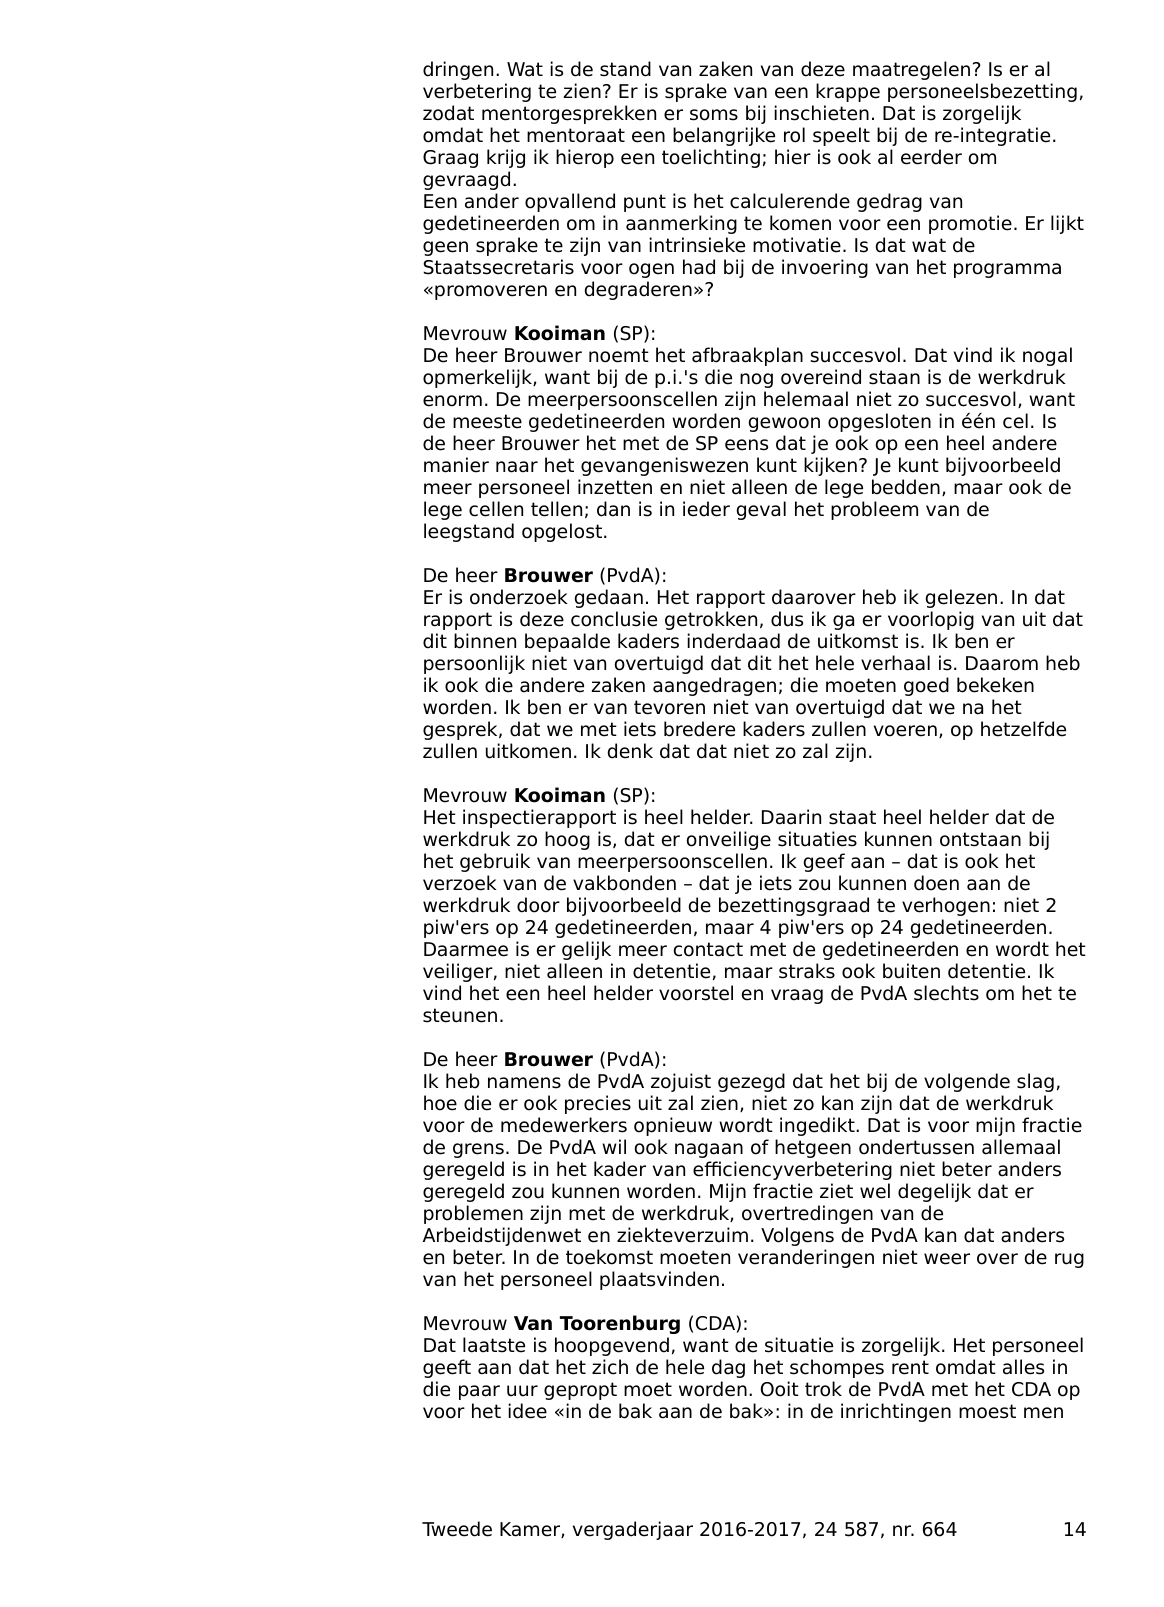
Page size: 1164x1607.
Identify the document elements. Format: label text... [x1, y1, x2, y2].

text De heer Brouwer noemt het afbraakplan succesvol. Dat vind ik nogal opmerkelijk, want bij de p.i.'s die nog overeind staan is de werkdruk enorm. De meerpersoonscellen zijn helemaal niet zo succesvol, want de meeste gedetineerden worden gewoon opgesloten in één cel. Is de heer Brouwer het met de SP eens dat je ook op een heel andere manier naar het gevangeniswezen kunt kijken? Je kunt bijvoorbeeld meer personeel inzetten en niet alleen de lege bedden, maar ook de lege cellen tellen; dan is in ieder geval het probleem van de leegstand opgelost. [422, 345, 1087, 543]
text Mevrouw Kooiman (SP): [422, 323, 1087, 345]
text De heer Brouwer (PvdA): [422, 565, 1087, 587]
text De heer Brouwer (PvdA): [422, 1049, 1087, 1071]
text dringen. Wat is de stand van zaken van deze maatregelen? Is er al verbetering te zien? Er is sprake van een krappe personeelsbezetting, zodat mentorgesprekken er soms bij inschieten. Dat is zorgelijk omdat het mentoraat een belangrijke rol speelt bij de re-integratie. Graag krijg ik hierop een toelichting; hier is ook al eerder om gevraagd. [422, 59, 1087, 191]
text Het inspectierapport is heel helder. Daarin staat heel helder dat de werkdruk zo hoog is, dat er onveilige situaties kunnen ontstaan bij het gebruik van meerpersoonscellen. Ik geef aan – dat is ook het verzoek van de vakbonden – dat je iets zou kunnen doen aan de werkdruk door bijvoorbeeld de bezettingsgraad te verhogen: niet 2 piw'ers op 24 gedetineerden, maar 4 piw'ers op 24 gedetineerden. Daarmee is er gelijk meer contact met de gedetineerden en wordt het veiliger, niet alleen in detentie, maar straks ook buiten detentie. Ik vind het een heel helder voorstel en vraag de PvdA slechts om het te steunen. [422, 807, 1087, 1027]
text Dat laatste is hoopgevend, want de situatie is zorgelijk. Het personeel geeft aan dat het zich de hele dag het schompes rent omdat alles in die paar uur gepropt moet worden. Ooit trok de PvdA met het CDA op voor het idee «in de bak aan de bak»: in de inrichtingen moest men [422, 1335, 1087, 1423]
text Een ander opvallend punt is het calculerende gedrag van gedetineerden om in aanmerking te komen voor een promotie. Er lijkt geen sprake te zijn van intrinsieke motivatie. Is dat wat de Staatssecretaris voor ogen had bij de invoering van het programma «promoveren en degraderen»? [422, 191, 1087, 301]
text Mevrouw Van Toorenburg (CDA): [422, 1313, 1087, 1335]
text Mevrouw Kooiman (SP): [422, 785, 1087, 807]
text Ik heb namens de PvdA zojuist gezegd dat het bij de volgende slag, hoe die er ook precies uit zal zien, niet zo kan zijn dat de werkdruk voor de medewerkers opnieuw wordt ingedikt. Dat is voor mijn fractie de grens. De PvdA wil ook nagaan of hetgeen ondertussen allemaal geregeld is in het kader van efficiencyverbetering niet beter anders geregeld zou kunnen worden. Mijn fractie ziet wel degelijk dat er problemen zijn met de werkdruk, overtredingen van de Arbeidstijdenwet en ziekteverzuim. Volgens de PvdA kan dat anders en beter. In de toekomst moeten veranderingen niet weer over de rug van het personeel plaatsvinden. [422, 1071, 1087, 1291]
text Er is onderzoek gedaan. Het rapport daarover heb ik gelezen. In dat rapport is deze conclusie getrokken, dus ik ga er voorlopig van uit dat dit binnen bepaalde kaders inderdaad de uitkomst is. Ik ben er persoonlijk niet van overtuigd dat dit het hele verhaal is. Daarom heb ik ook die andere zaken aangedragen; die moeten goed bekeken worden. Ik ben er van tevoren niet van overtuigd dat we na het gesprek, dat we met iets bredere kaders zullen voeren, op hetzelfde zullen uitkomen. Ik denk dat dat niet zo zal zijn. [422, 587, 1087, 763]
